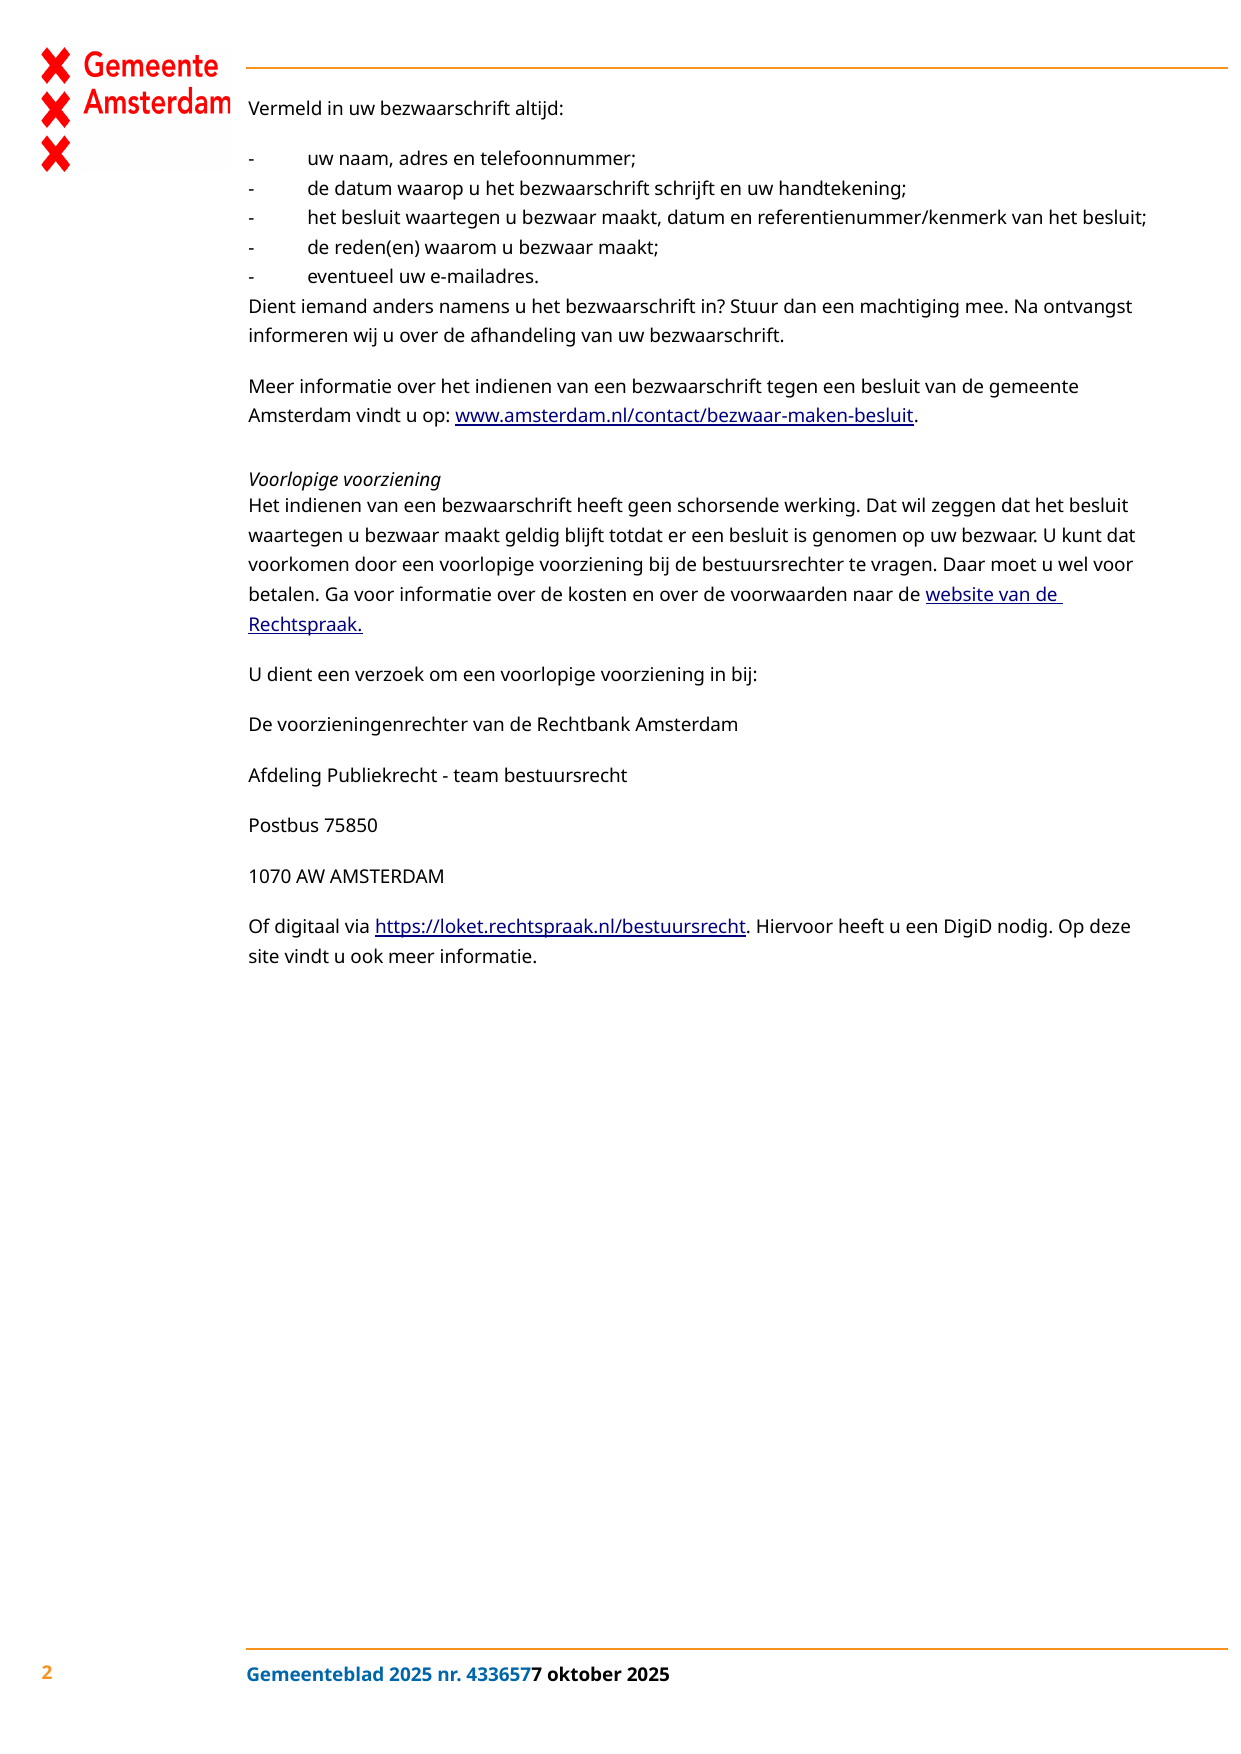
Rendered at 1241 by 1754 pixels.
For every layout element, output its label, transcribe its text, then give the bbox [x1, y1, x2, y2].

text Dient iemand anders namens u het bezwaarschrift in? Stuur dan een machtiging mee. Na ontvangst informeren wij u over de afhandeling van uw bezwaarschrift. [248, 293, 1152, 348]
text Postbus 75850 [248, 812, 1152, 838]
list uw naam, adres en telefoonnummer; [248, 145, 1152, 171]
text 1070 AW AMSTERDAM [248, 863, 1152, 888]
list het besluit waartegen u bezwaar maakt, datum en referentienummer/kenmerk van het besluit; [248, 204, 1152, 230]
list de reden(en) waarom u bezwaar maakt; [248, 234, 1152, 260]
text De voorzieningenrechter van de Rechtbank Amsterdam [248, 712, 1152, 737]
text Meer informatie over het indienen van een bezwaarschrift tegen een besluit van de gemeente Amsterdam vindt u op: www.amsterdam.nl/contact/bezwaar-maken-besluit. [248, 373, 1152, 428]
picture [41, 47, 231, 172]
text Het indienen van een bezwaarschrift heeft geen schorsende werking. Dat wil zeggen dat het besluit waartegen u bezwaar maakt geldig blijft totdat er een besluit is genomen op uw bezwaar. U kunt dat voorkomen door een voorlopige voorziening bij de bestuursrechter te vragen. Daar moet u wel voor betalen. Ga voor informatie over de kosten en over de voorwaarden naar de website van de Rechtspraak. [248, 492, 1152, 636]
list de datum waarop u het bezwaarschrift schrijft en uw handtekening; [248, 175, 1152, 201]
text Afdeling Publiekrecht - team bestuursrecht [248, 762, 1152, 788]
text Of digitaal via https://loket.rechtspraak.nl/bestuursrecht. Hiervoor heeft u een DigiD nodig. Op deze site vindt u ook meer informatie. [248, 913, 1152, 968]
list eventueel uw e-mailadres. [248, 263, 1152, 289]
text U dient een verzoek om een voorlopige voorziening in bij: [248, 661, 1152, 687]
text Vermeld in uw bezwaarschrift altijd: [248, 95, 1152, 121]
text Voorlopige voorziening [248, 467, 1152, 492]
